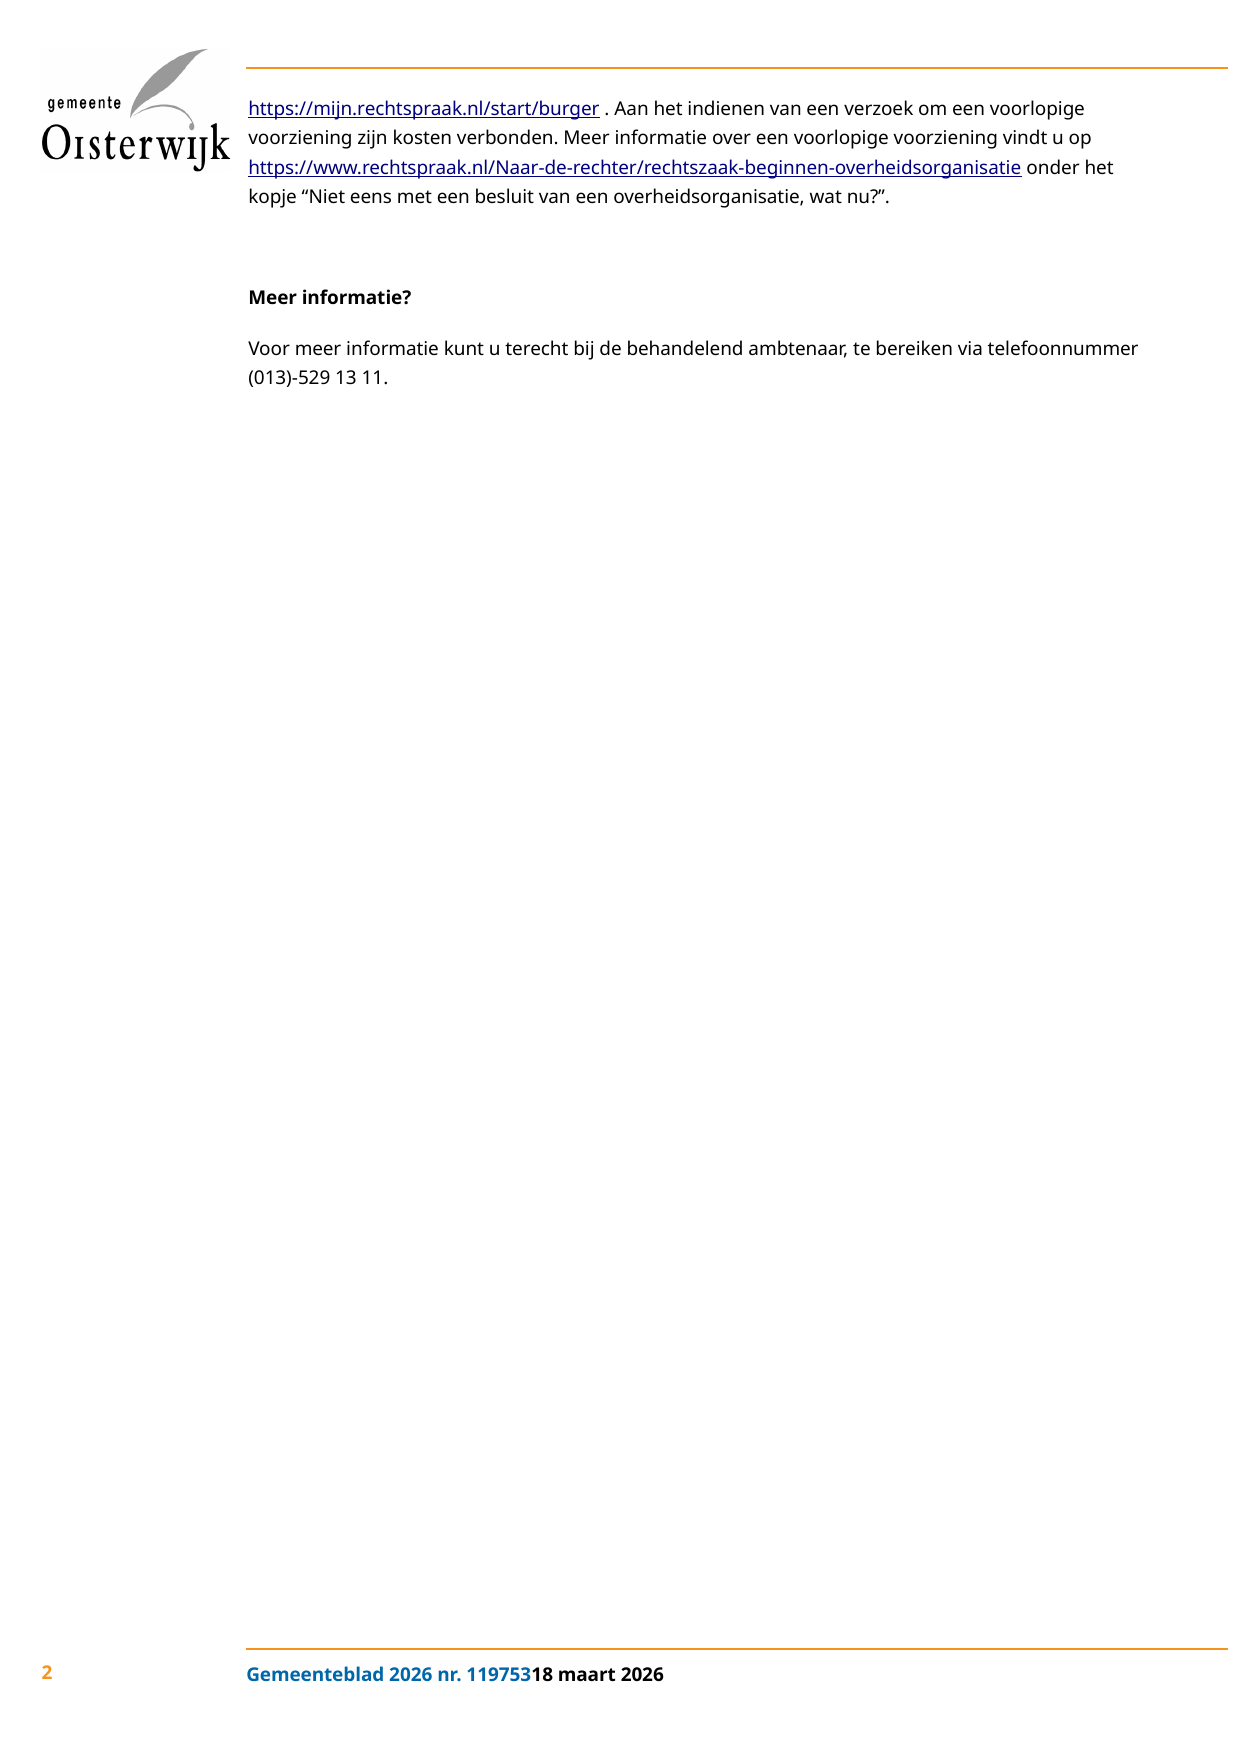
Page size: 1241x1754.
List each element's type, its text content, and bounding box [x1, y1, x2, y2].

text https://mijn.rechtspraak.nl/start/burger . Aan het indienen van een verzoek om een voorlopige voorziening zijn kosten verbonden. Meer informatie over een voorlopige voorziening vindt u op https://www.rechtspraak.nl/Naar-de-rechter/rechtszaak-beginnen-overheidsorganisatie onder het kopje “Niet eens met een besluit van een overheidsorganisatie, wat nu?”. [248, 95, 1152, 209]
text Voor meer informatie kunt u terecht bij de behandelend ambtenaar, te bereiken via telefoonnummer (013)-529 13 11. [248, 335, 1152, 390]
picture [41, 47, 231, 172]
text Meer informatie? [248, 284, 1152, 310]
